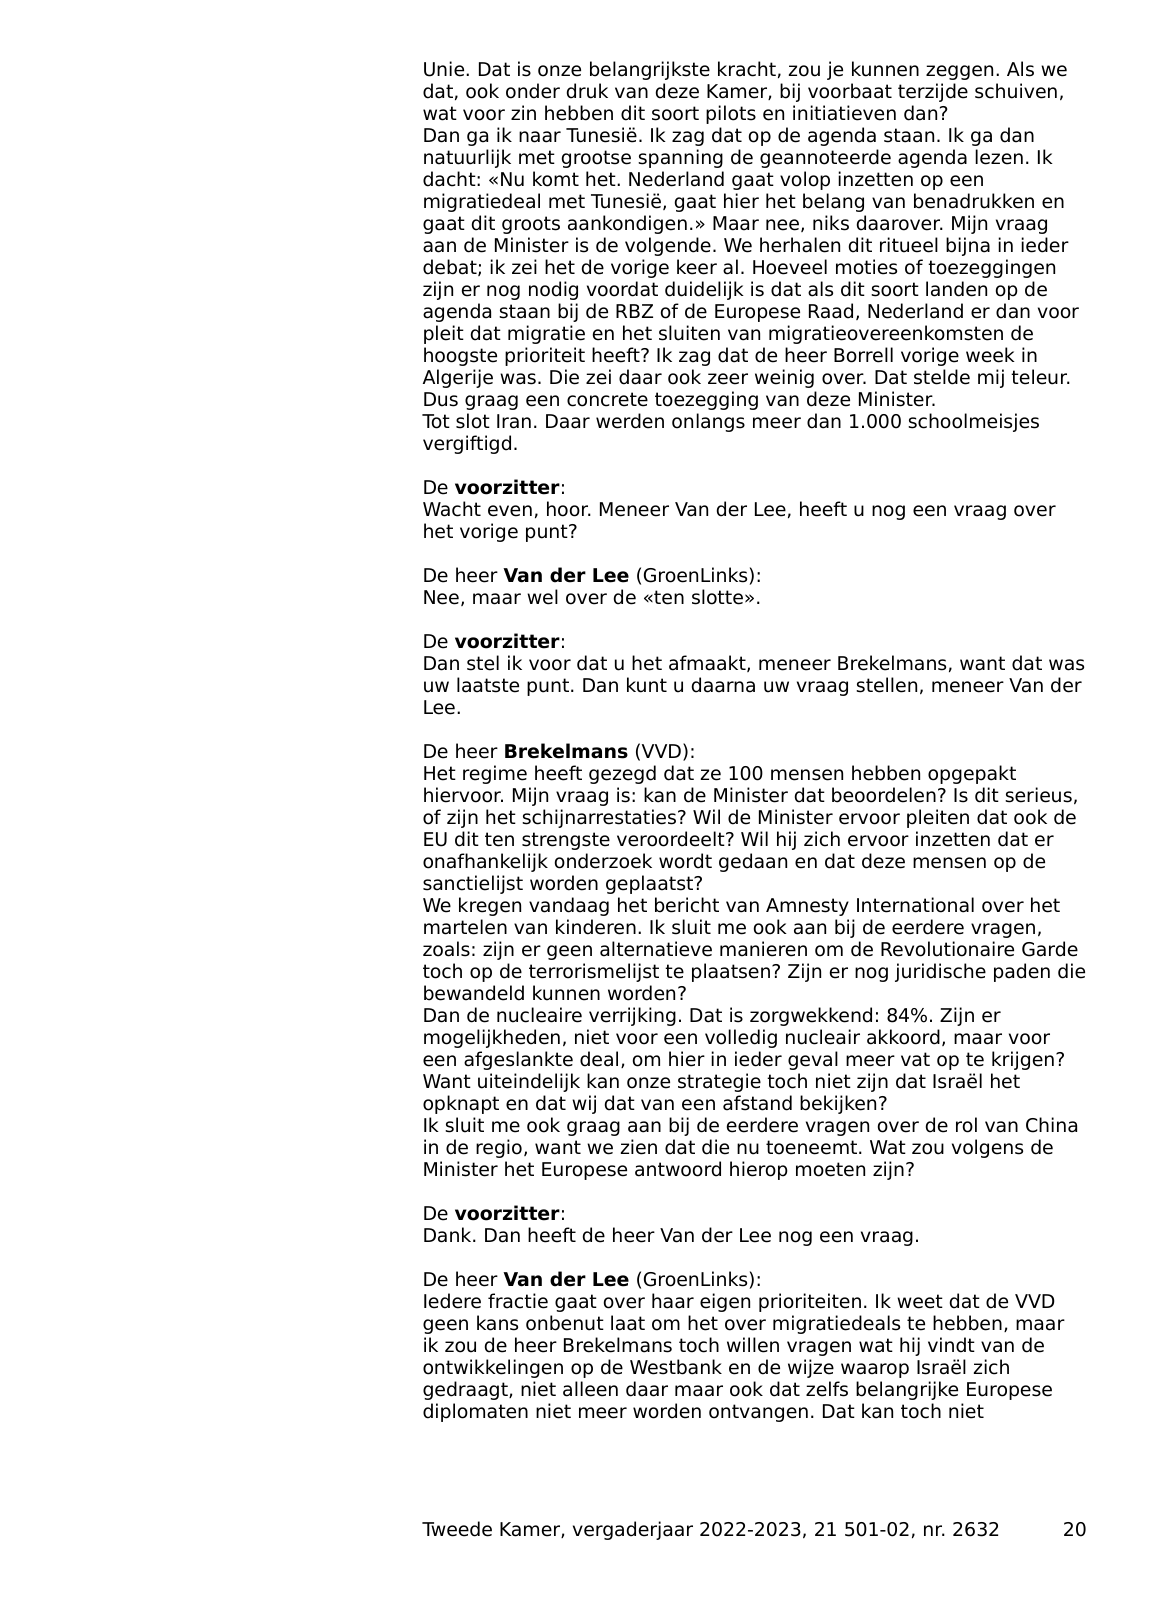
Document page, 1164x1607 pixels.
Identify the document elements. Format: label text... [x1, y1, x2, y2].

text De heer Brekelmans (VVD): [422, 741, 1087, 763]
text De voorzitter: [422, 631, 1087, 653]
text Dan ga ik naar Tunesië. Ik zag dat op de agenda staan. Ik ga dan natuurlijk met grootse spanning de geannoteerde agenda lezen. Ik dacht: «Nu komt het. Nederland gaat volop inzetten op een migratiedeal met Tunesië, gaat hier het belang van benadrukken en gaat dit groots aankondigen.» Maar nee, niks daarover. Mijn vraag aan de Minister is de volgende. We herhalen dit ritueel bijna in ieder debat; ik zei het de vorige keer al. Hoeveel moties of toezeggingen zijn er nog nodig voordat duidelijk is dat als dit soort landen op de agenda staan bij de RBZ of de Europese Raad, Nederland er dan voor pleit dat migratie en het sluiten van migratieovereenkomsten de hoogste prioriteit heeft? Ik zag dat de heer Borrell vorige week in Algerije was. Die zei daar ook zeer weinig over. Dat stelde mij teleur. Dus graag een concrete toezegging van deze Minister. [422, 125, 1087, 411]
text De heer Van der Lee (GroenLinks): [422, 1269, 1087, 1291]
text Ik sluit me ook graag aan bij de eerdere vragen over de rol van China in de regio, want we zien dat die nu toeneemt. Wat zou volgens de Minister het Europese antwoord hierop moeten zijn? [422, 1115, 1087, 1181]
text Wacht even, hoor. Meneer Van der Lee, heeft u nog een vraag over het vorige punt? [422, 499, 1087, 543]
text Tot slot Iran. Daar werden onlangs meer dan 1.000 schoolmeisjes vergiftigd. [422, 411, 1087, 455]
text De voorzitter: [422, 1203, 1087, 1225]
text De voorzitter: [422, 477, 1087, 499]
text Iedere fractie gaat over haar eigen prioriteiten. Ik weet dat de VVD geen kans onbenut laat om het over migratiedeals te hebben, maar ik zou de heer Brekelmans toch willen vragen wat hij vindt van de ontwikkelingen op de Westbank en de wijze waarop Israël zich gedraagt, niet alleen daar maar ook dat zelfs belangrijke Europese diplomaten niet meer worden ontvangen. Dat kan toch niet [422, 1291, 1087, 1423]
text Dank. Dan heeft de heer Van der Lee nog een vraag. [422, 1225, 1087, 1247]
text Het regime heeft gezegd dat ze 100 mensen hebben opgepakt hiervoor. Mijn vraag is: kan de Minister dat beoordelen? Is dit serieus, of zijn het schijnarrestaties? Wil de Minister ervoor pleiten dat ook de EU dit ten strengste veroordeelt? Wil hij zich ervoor inzetten dat er onafhankelijk onderzoek wordt gedaan en dat deze mensen op de sanctielijst worden geplaatst? [422, 763, 1087, 895]
text Nee, maar wel over de «ten slotte». [422, 587, 1087, 609]
text De heer Van der Lee (GroenLinks): [422, 565, 1087, 587]
text We kregen vandaag het bericht van Amnesty International over het martelen van kinderen. Ik sluit me ook aan bij de eerdere vragen, zoals: zijn er geen alternatieve manieren om de Revolutionaire Garde toch op de terrorismelijst te plaatsen? Zijn er nog juridische paden die bewandeld kunnen worden? [422, 895, 1087, 1005]
text Dan de nucleaire verrijking. Dat is zorgwekkend: 84%. Zijn er mogelijkheden, niet voor een volledig nucleair akkoord, maar voor een afgeslankte deal, om hier in ieder geval meer vat op te krijgen? Want uiteindelijk kan onze strategie toch niet zijn dat Israël het opknapt en dat wij dat van een afstand bekijken? [422, 1005, 1087, 1115]
text Dan stel ik voor dat u het afmaakt, meneer Brekelmans, want dat was uw laatste punt. Dan kunt u daarna uw vraag stellen, meneer Van der Lee. [422, 653, 1087, 719]
text Unie. Dat is onze belangrijkste kracht, zou je kunnen zeggen. Als we dat, ook onder druk van deze Kamer, bij voorbaat terzijde schuiven, wat voor zin hebben dit soort pilots en initiatieven dan? [422, 59, 1087, 125]
